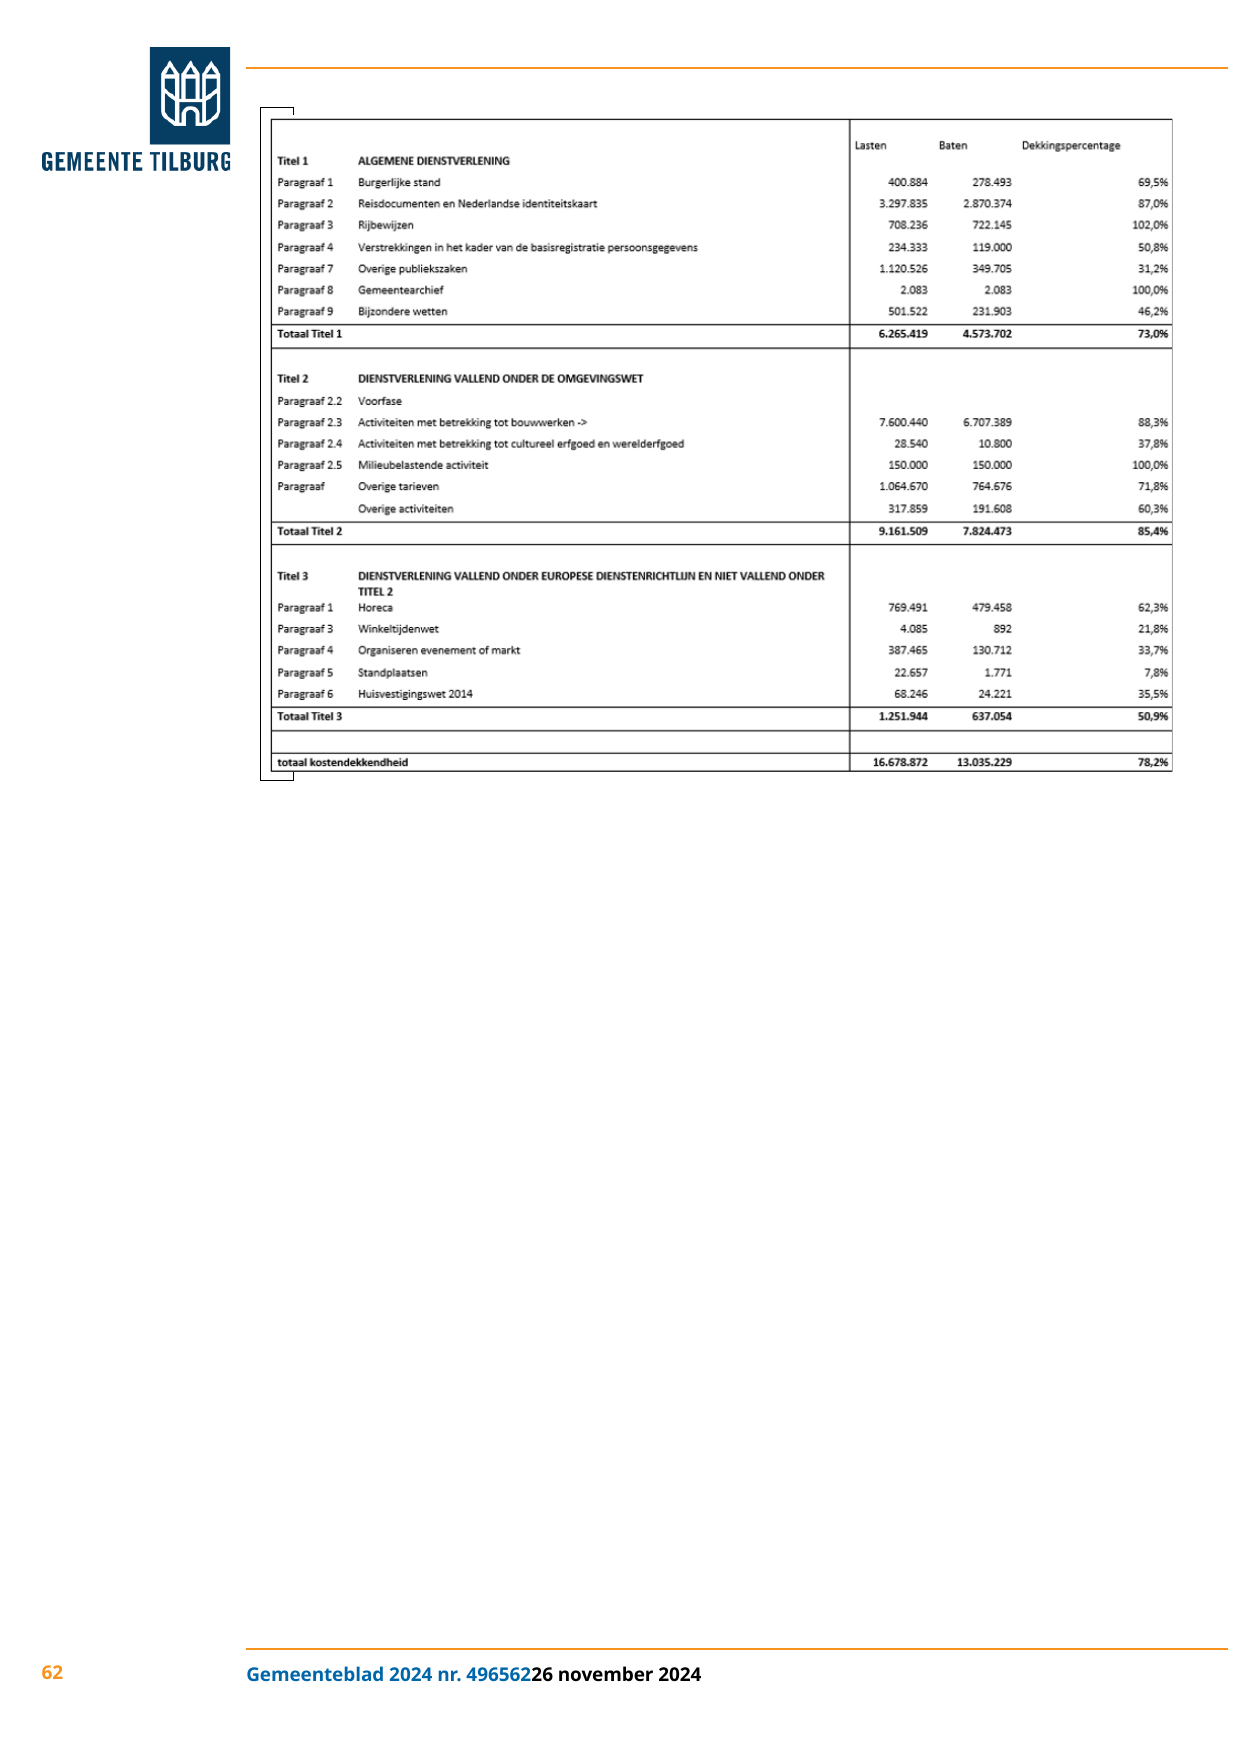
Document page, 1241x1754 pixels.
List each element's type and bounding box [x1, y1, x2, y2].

picture [41, 47, 231, 172]
picture [268, 115, 1173, 772]
